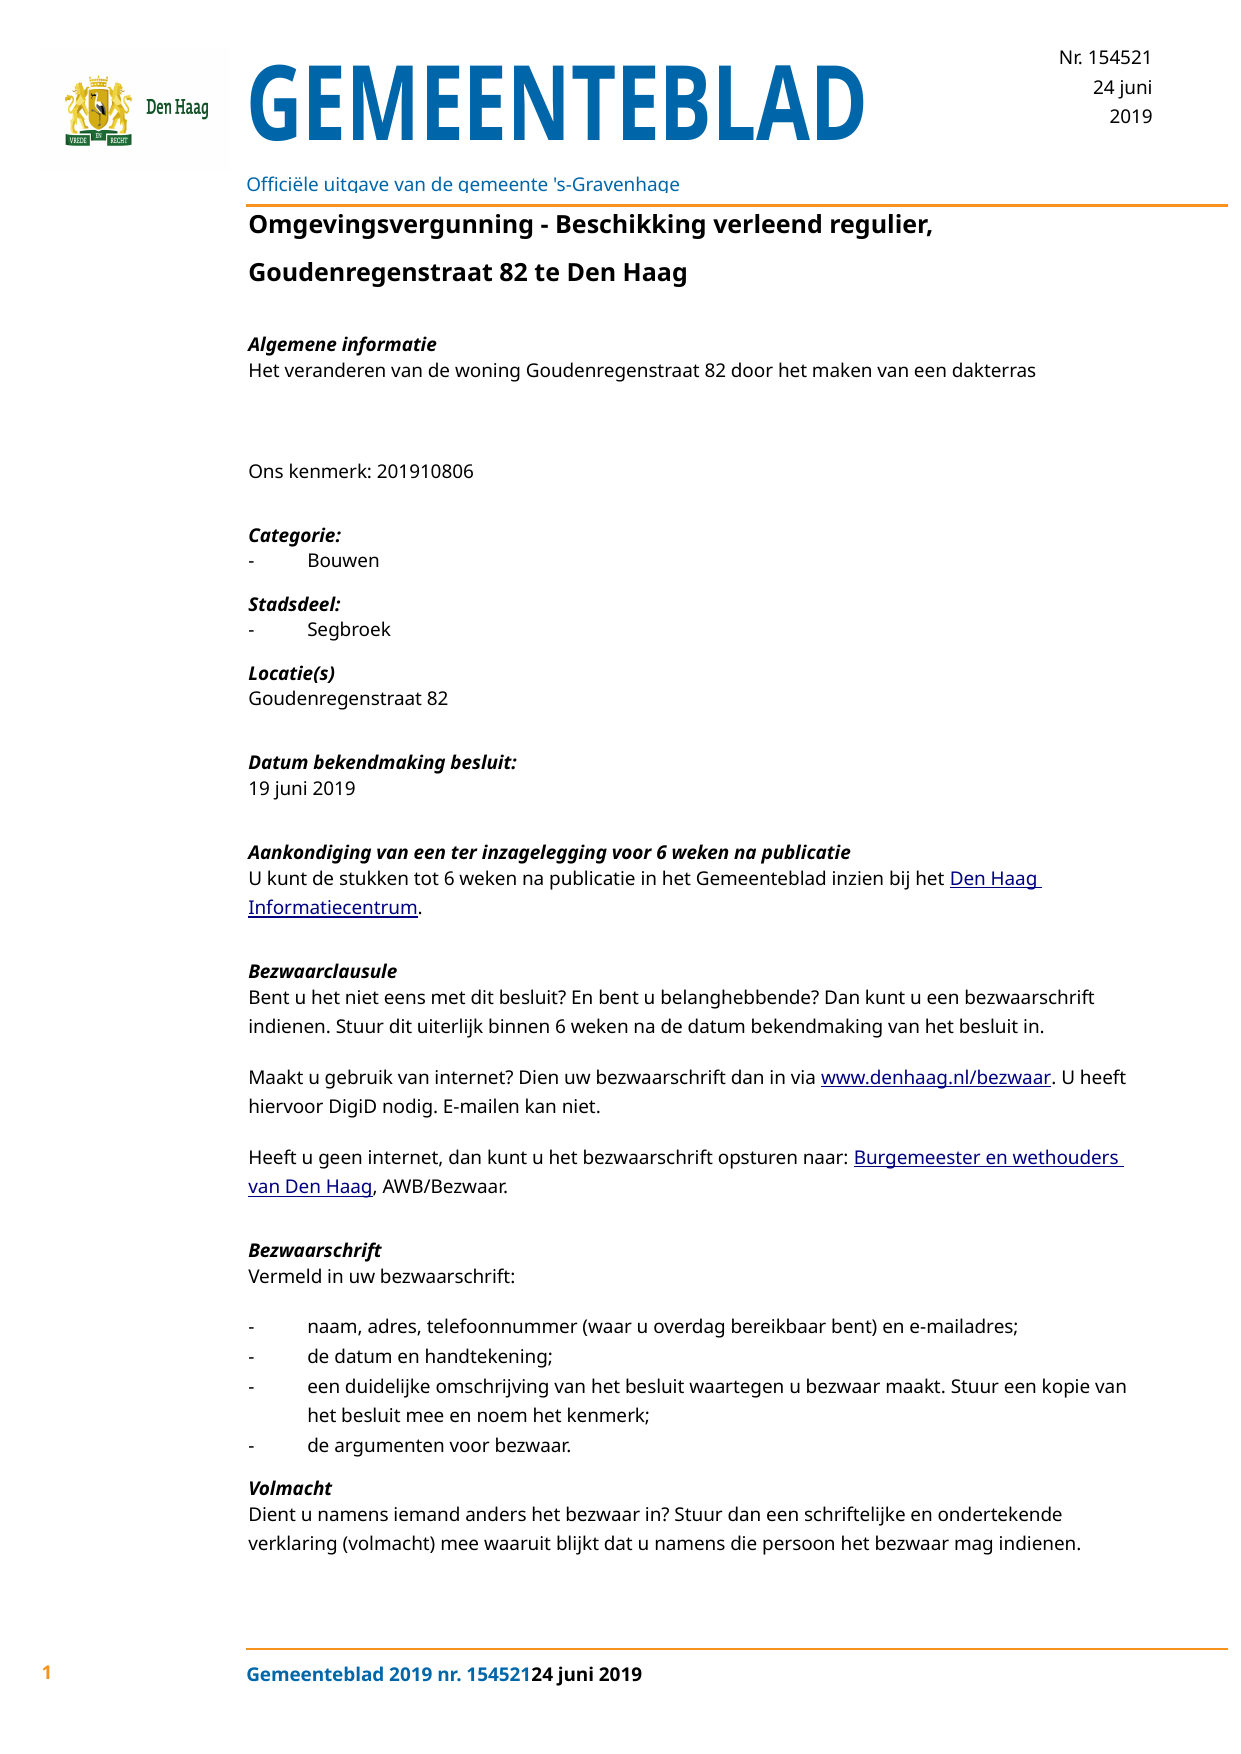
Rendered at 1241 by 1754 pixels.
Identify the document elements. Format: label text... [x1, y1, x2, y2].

text Volmacht [248, 1475, 1152, 1501]
text Vermeld in uw bezwaarschrift: [248, 1263, 1152, 1289]
text Bezwaarclausule [248, 958, 1152, 984]
list Segbroek [248, 617, 1152, 642]
text Het veranderen van de woning Goudenregenstraat 82 door het maken van een dakterras [248, 357, 1152, 383]
text Aankondiging van een ter inzagelegging voor 6 weken na publicatie [248, 839, 1152, 865]
text Algemene informatie [248, 331, 1152, 357]
text Goudenregenstraat 82 [248, 685, 1152, 711]
text Bent u het niet eens met dit besluit? En bent u belanghebbende? Dan kunt u een bezwaarschrift indienen. Stuur dit uiterlijk binnen 6 weken na de datum bekendmaking van het besluit in. [248, 984, 1152, 1039]
text Maakt u gebruik van internet? Dien uw bezwaarschrift dan in via www.denhaag.nl/bezwaar. U heeft hiervoor DigiD nodig. E-mailen kan niet. [248, 1064, 1152, 1119]
text U kunt de stukken tot 6 weken na publicatie in het Gemeenteblad inzien bij het Den Haag Informatiecentrum. [248, 865, 1152, 920]
list de argumenten voor bezwaar. [248, 1432, 1152, 1458]
picture [41, 47, 231, 172]
list Bouwen [248, 548, 1152, 573]
list een duidelijke omschrijving van het besluit waartegen u bezwaar maakt. Stuur een kopie van het besluit mee en noem het kenmerk; [248, 1373, 1152, 1428]
text Bezwaarschrift [248, 1238, 1152, 1263]
list de datum en handtekening; [248, 1343, 1152, 1369]
text Dient u namens iemand anders het bezwaar in? Stuur dan een schriftelijke en ondertekende verklaring (volmacht) mee waaruit blijkt dat u namens die persoon het bezwaar mag indienen. [248, 1501, 1152, 1556]
text Stadsdeel: [248, 591, 1152, 617]
text Heeft u geen internet, dan kunt u het bezwaarschrift opsturen naar: Burgemeester en wethouders van Den Haag, AWB/Bezwaar. [248, 1144, 1152, 1199]
text Locatie(s) [248, 660, 1152, 685]
text Categorie: [248, 522, 1152, 548]
text Datum bekendmaking besluit: [248, 749, 1152, 775]
text Ons kenmerk: 201910806 [248, 458, 1152, 484]
text 19 juni 2019 [248, 775, 1152, 801]
text Omgevingsvergunning - Beschikking verleend regulier, Goudenregenstraat 82 te Den Haag [248, 207, 1152, 288]
list naam, adres, telefoonnummer (waar u overdag bereikbaar bent) en e-mailadres; [248, 1314, 1152, 1339]
